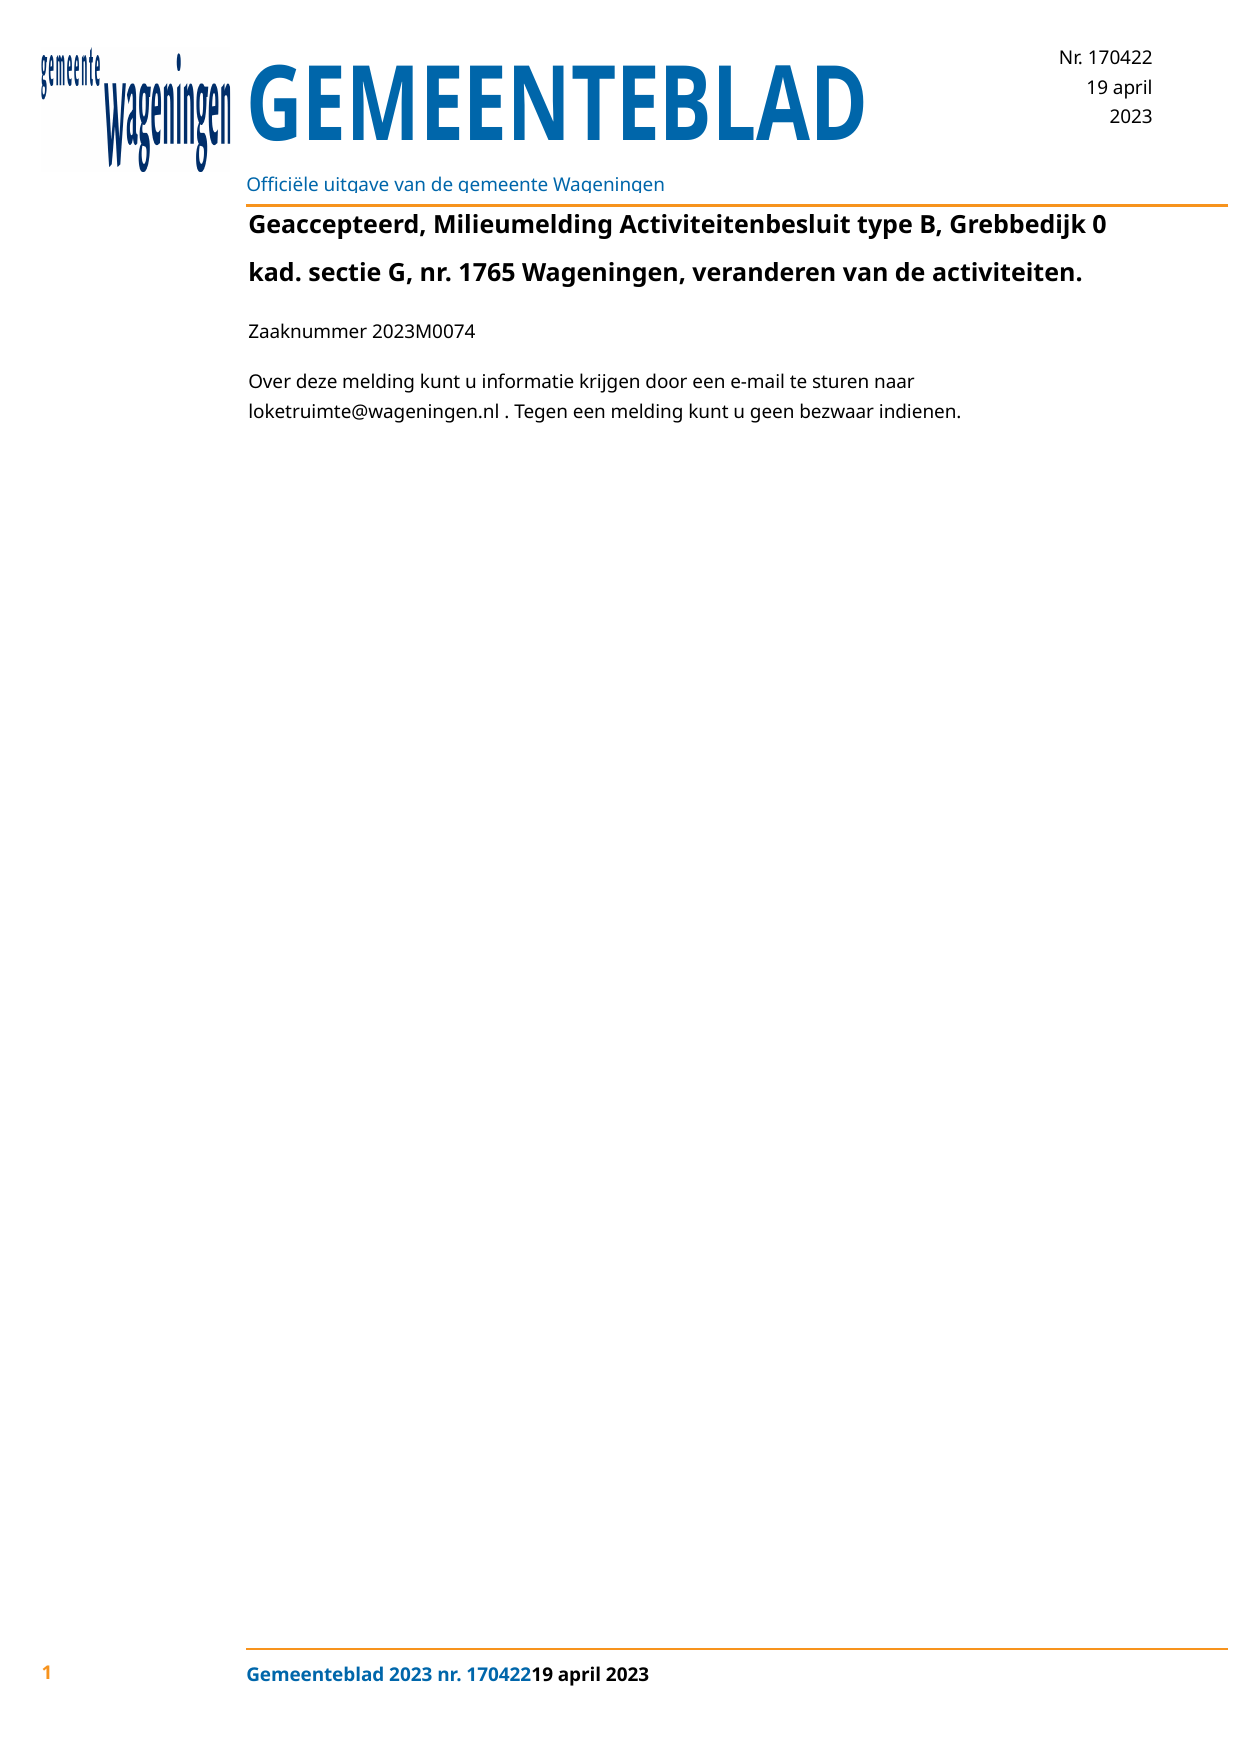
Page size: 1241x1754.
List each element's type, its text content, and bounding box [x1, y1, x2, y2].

text Over deze melding kunt u informatie krijgen door een e-mail te sturen naar loketruimte@wageningen.nl . Tegen een melding kunt u geen bezwaar indienen. [248, 368, 1152, 424]
picture [41, 47, 231, 172]
text Geaccepteerd, Milieumelding Activiteitenbesluit type B, Grebbedijk 0 kad. sectie G, nr. 1765 Wageningen, veranderen van de activiteiten. [248, 207, 1152, 288]
text Zaaknummer 2023M0074 [248, 318, 1152, 344]
